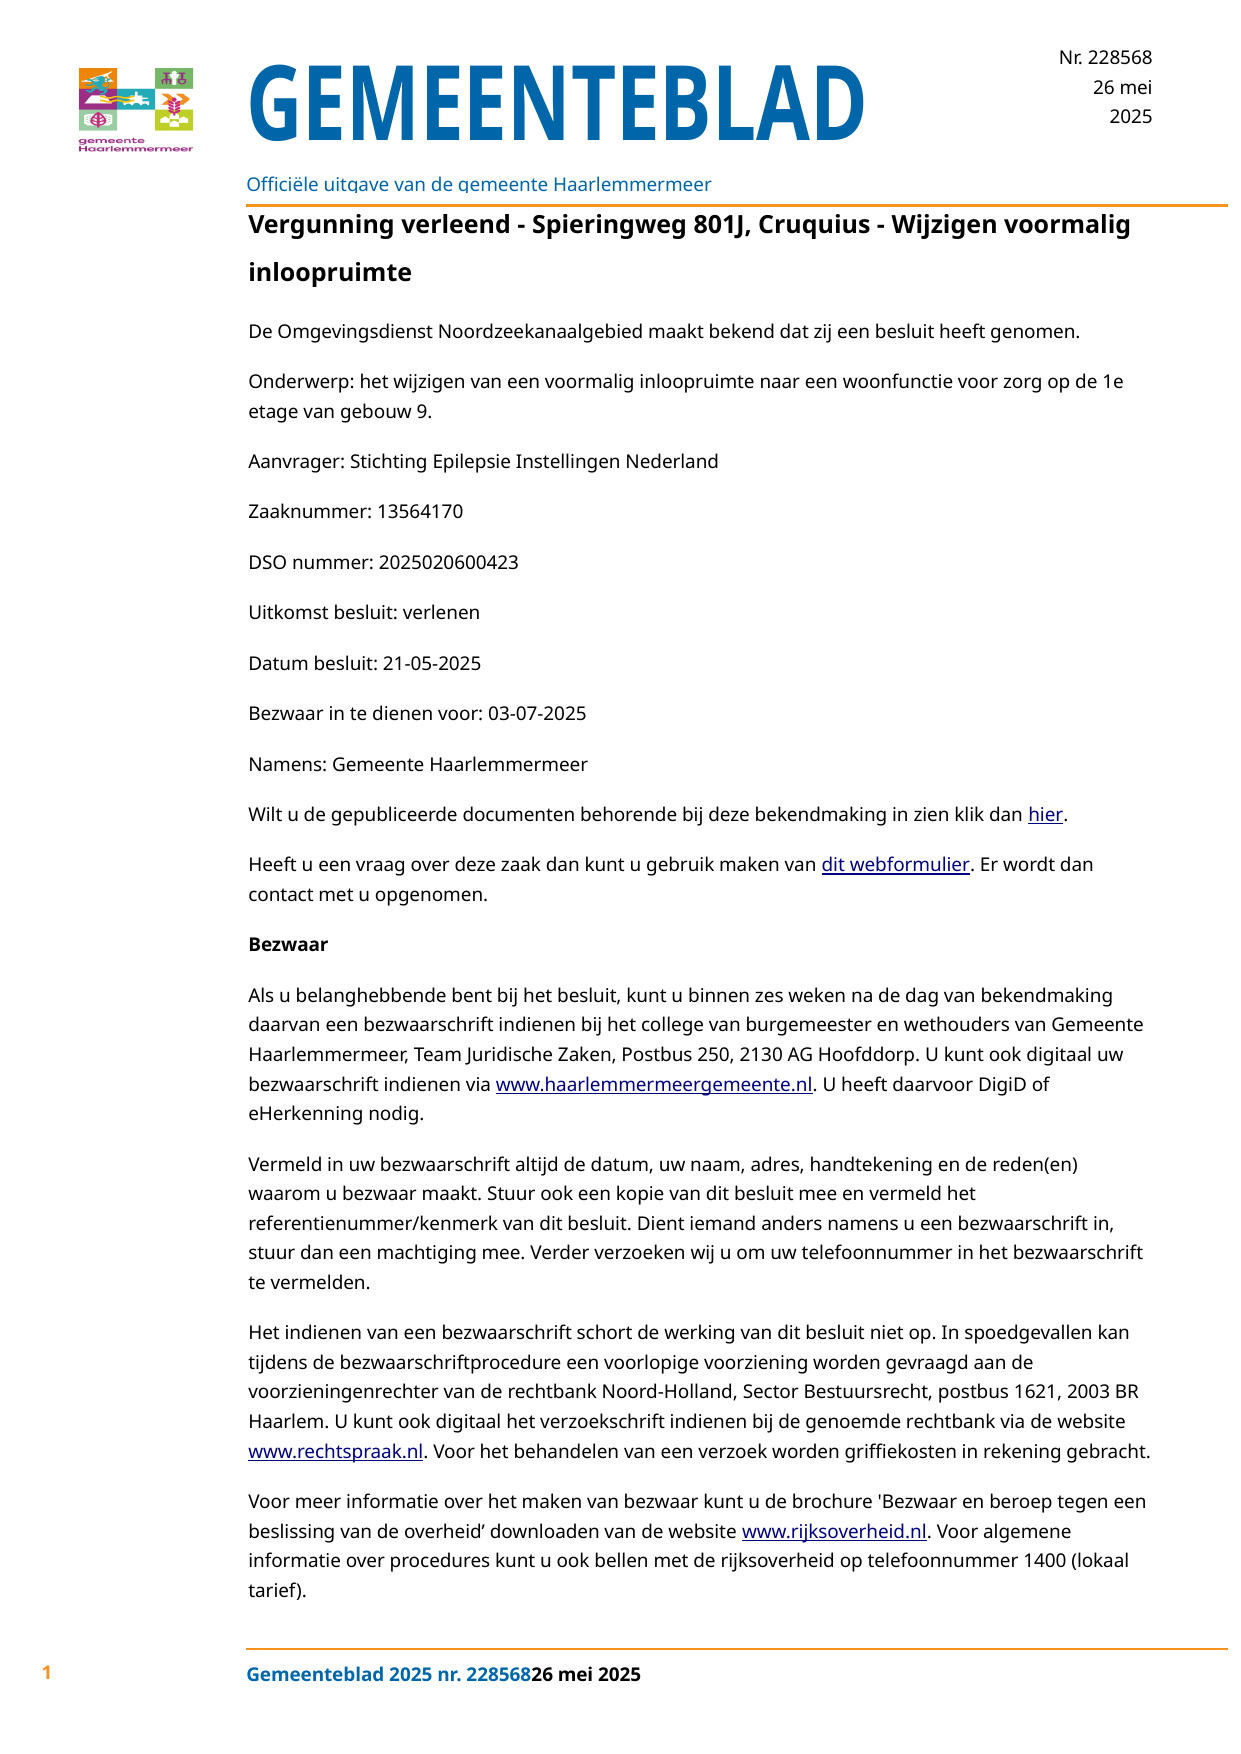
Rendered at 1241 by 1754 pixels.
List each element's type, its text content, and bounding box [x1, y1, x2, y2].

text Als u belanghebbende bent bij het besluit, kunt u binnen zes weken na de dag van bekendmaking daarvan een bezwaarschrift indienen bij het college van burgemeester en wethouders van Gemeente Haarlemmermeer, Team Juridische Zaken, Postbus 250, 2130 AG Hoofddorp. U kunt ook digitaal uw bezwaarschrift indienen via www.haarlemmermeergemeente.nl. U heeft daarvoor DigiD of eHerkenning nodig. [248, 982, 1152, 1126]
text DSO nummer: 2025020600423 [248, 549, 1152, 575]
text Vergunning verleend - Spieringweg 801J, Cruquius - Wijzigen voormalig inloopruimte [248, 207, 1152, 288]
text Voor meer informatie over het maken van bezwaar kunt u de brochure 'Bezwaar en beroep tegen een beslissing van de overheid’ downloaden van de website www.rijksoverheid.nl. Voor algemene informatie over procedures kunt u ook bellen met de rijksoverheid op telefoonnummer 1400 (lokaal tarief). [248, 1488, 1152, 1603]
picture [41, 47, 231, 172]
text Wilt u de gepubliceerde documenten behorende bij deze bekendmaking in zien klik dan hier. [248, 801, 1152, 827]
text Zaaknummer: 13564170 [248, 499, 1152, 524]
text Bezwaar in te dienen voor: 03-07-2025 [248, 700, 1152, 726]
text De Omgevingsdienst Noordzeekanaalgebied maakt bekend dat zij een besluit heeft genomen. [248, 318, 1152, 344]
text Bezwaar [248, 932, 1152, 957]
text Onderwerp: het wijzigen van een voormalig inloopruimte naar een woonfunctie voor zorg op de 1e etage van gebouw 9. [248, 368, 1152, 424]
text Aanvrager: Stichting Epilepsie Instellingen Nederland [248, 448, 1152, 474]
text Vermeld in uw bezwaarschrift altijd de datum, uw naam, adres, handtekening en de reden(en) waarom u bezwaar maakt. Stuur ook een kopie van dit besluit mee en vermeld het referentienummer/kenmerk van dit besluit. Dient iemand anders namens u een bezwaarschrift in, stuur dan een machtiging mee. Verder verzoeken wij u om uw telefoonnummer in het bezwaarschrift te vermelden. [248, 1151, 1152, 1295]
text Heeft u een vraag over deze zaak dan kunt u gebruik maken van dit webformulier. Er wordt dan contact met u opgenomen. [248, 852, 1152, 907]
text Het indienen van een bezwaarschrift schort de werking van dit besluit niet op. In spoedgevallen kan tijdens de bezwaarschriftprocedure een voorlopige voorziening worden gevraagd aan de voorzieningenrechter van de rechtbank Noord-Holland, Sector Bestuursrecht, postbus 1621, 2003 BR Haarlem. U kunt ook digitaal het verzoekschrift indienen bij de genoemde rechtbank via de website www.rechtspraak.nl. Voor het behandelen van een verzoek worden griffiekosten in rekening gebracht. [248, 1319, 1152, 1464]
text Uitkomst besluit: verlenen [248, 599, 1152, 625]
text Namens: Gemeente Haarlemmermeer [248, 751, 1152, 777]
text Datum besluit: 21-05-2025 [248, 650, 1152, 676]
